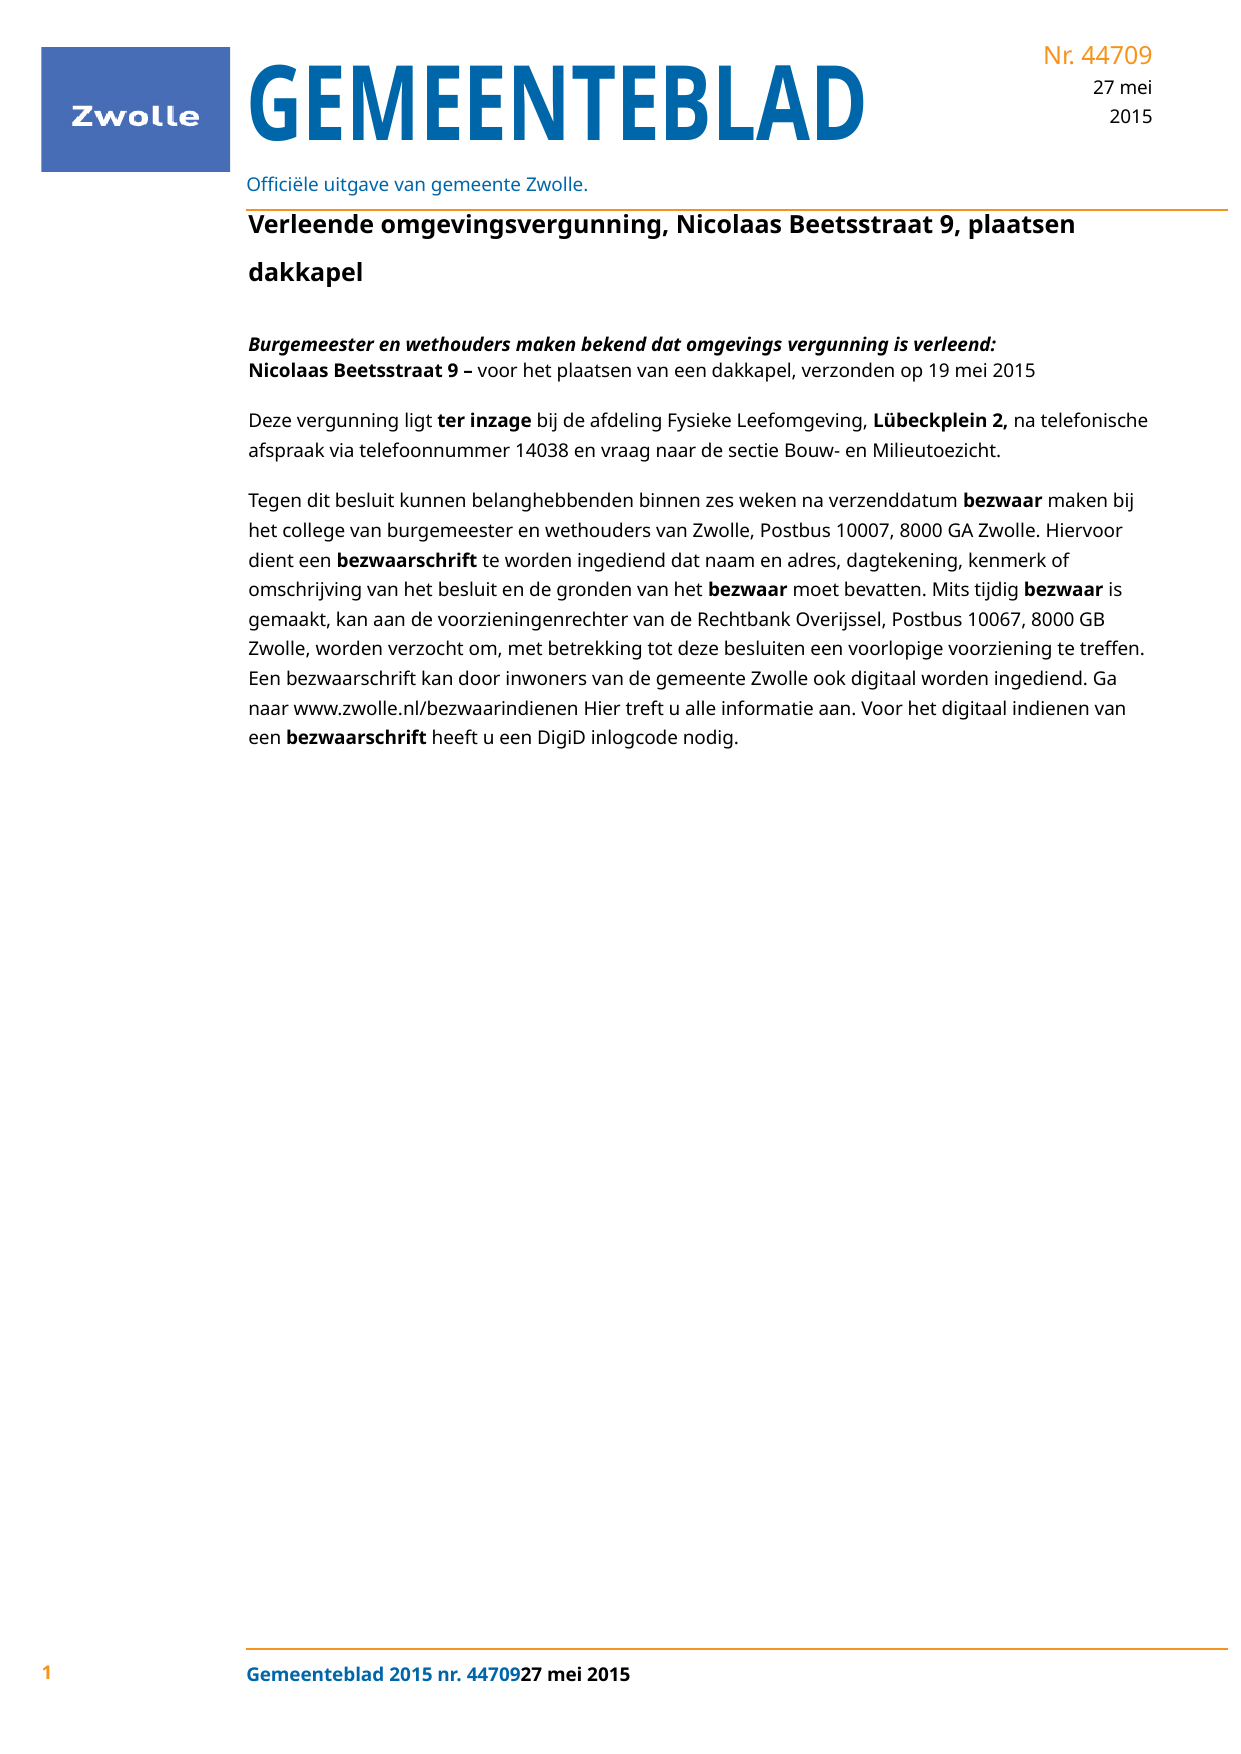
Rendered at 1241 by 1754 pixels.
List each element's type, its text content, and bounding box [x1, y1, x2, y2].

text Tegen dit besluit kunnen belanghebbenden binnen zes weken na verzenddatum bezwaar maken bij het college van burgemeester en wethouders van Zwolle, Postbus 10007, 8000 GA Zwolle. Hiervoor dient een bezwaarschrift te worden ingediend dat naam en adres, dagtekening, kenmerk of omschrijving van het besluit en de gronden van het bezwaar moet bevatten. Mits tijdig bezwaar is gemaakt, kan aan de voorzieningenrechter van de Rechtbank Overijssel, Postbus 10067, 8000 GB Zwolle, worden verzocht om, met betrekking tot deze besluiten een voorlopige voorziening te treffen. Een bezwaarschrift kan door inwoners van de gemeente Zwolle ook digitaal worden ingediend. Ga naar www.zwolle.nl/bezwaarindienen Hier treft u alle informatie aan. Voor het digitaal indienen van een bezwaarschrift heeft u een DigiD inlogcode nodig. [248, 488, 1152, 750]
text Nicolaas Beetsstraat 9 – voor het plaatsen van een dakkapel, verzonden op 19 mei 2015 [248, 357, 1152, 383]
text Verleende omgevingsvergunning, Nicolaas Beetsstraat 9, plaatsen dakkapel [248, 211, 1152, 288]
text Deze vergunning ligt ter inzage bij de afdeling Fysieke Leefomgeving, Lübeckplein 2, na telefonische afspraak via telefoonnummer 14038 en vraag naar de sectie Bouw- en Milieutoezicht. [248, 408, 1152, 463]
text Burgemeester en wethouders maken bekend dat omgevings vergunning is verleend: [248, 331, 1152, 357]
picture [41, 47, 231, 172]
